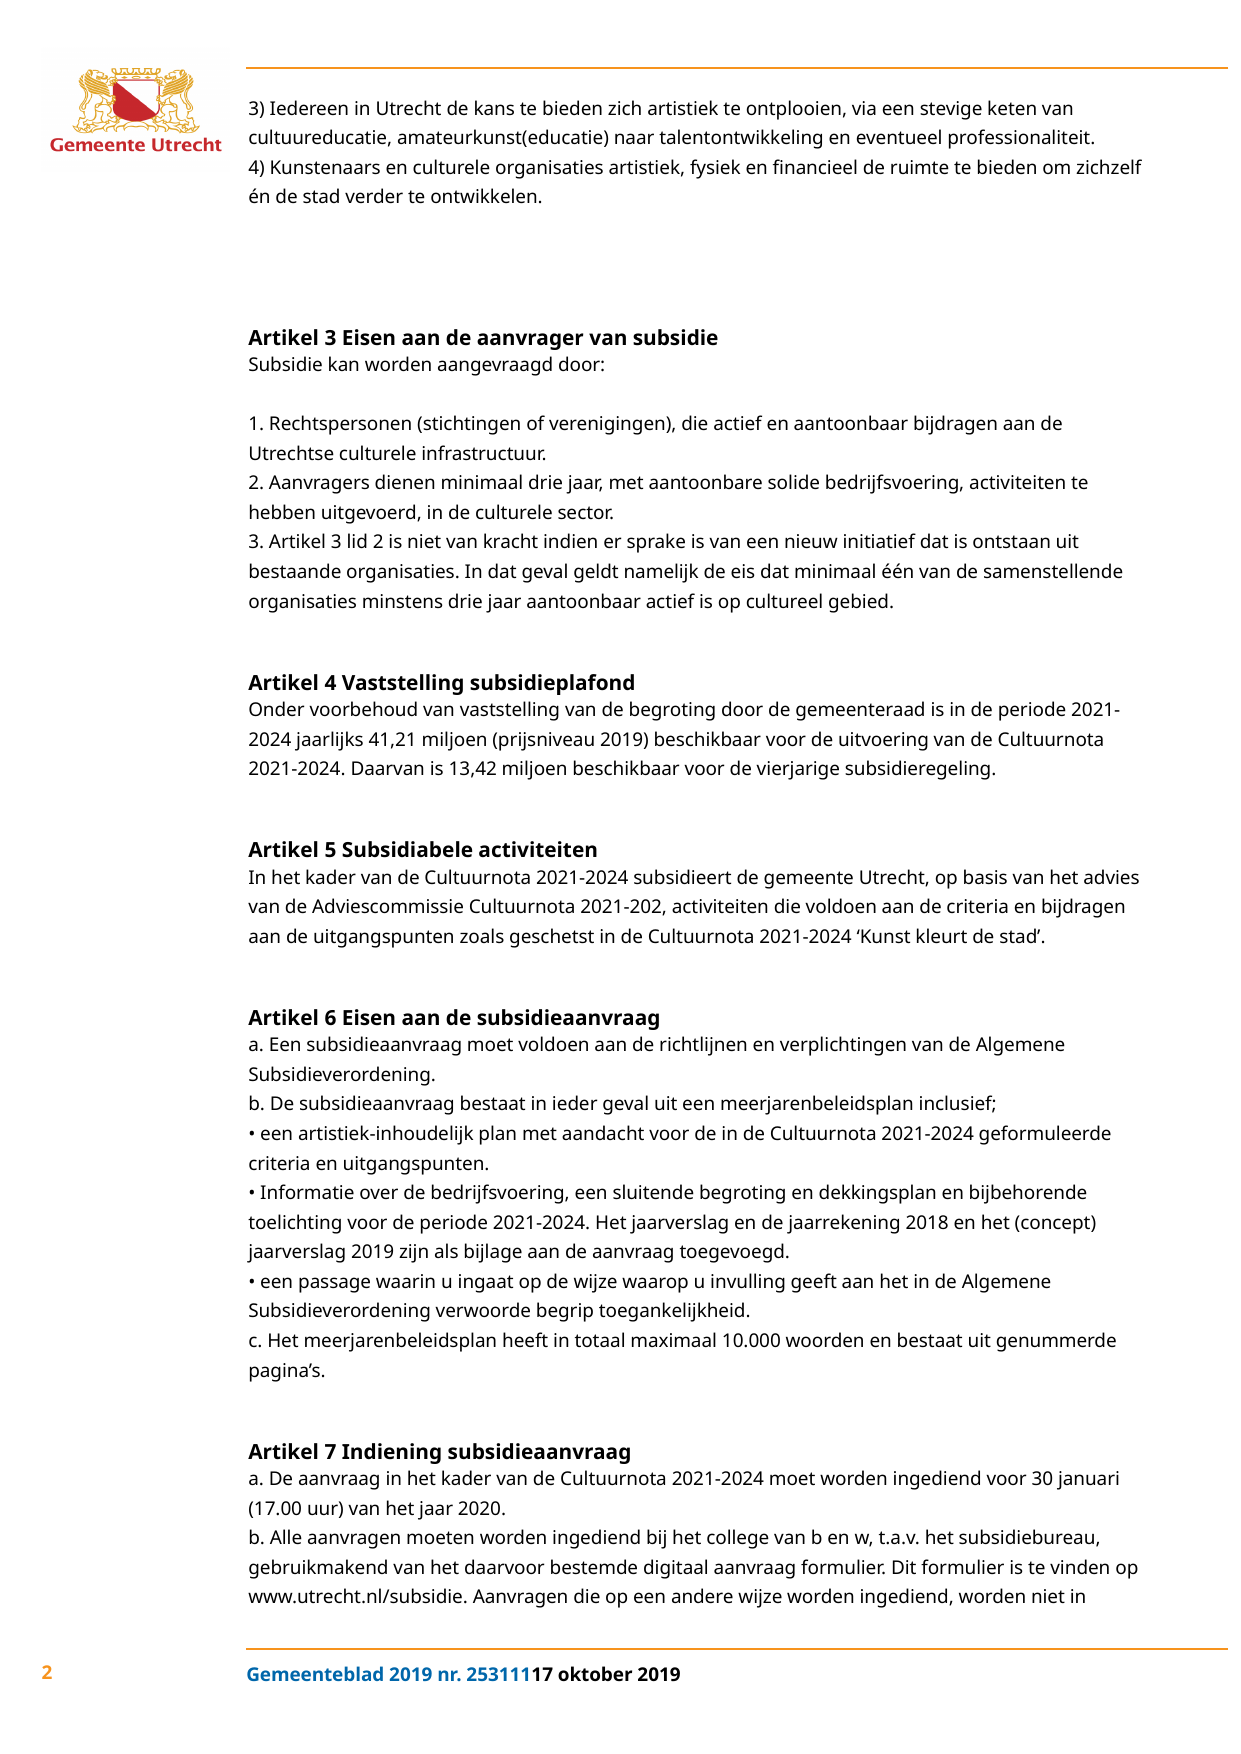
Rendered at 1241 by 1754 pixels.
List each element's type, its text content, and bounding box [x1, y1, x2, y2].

text 3) Iedereen in Utrecht de kans te bieden zich artistiek te ontplooien, via een stevige keten van cultuureducatie, amateurkunst(educatie) naar talentontwikkeling en eventueel professionaliteit. [248, 95, 1152, 150]
text b. Alle aanvragen moeten worden ingediend bij het college van b en w, t.a.v. het subsidiebureau, gebruikmakend van het daarvoor bestemde digitaal aanvraag formulier. Dit formulier is te vinden op www.utrecht.nl/subsidie. Aanvragen die op een andere wijze worden ingediend, worden niet in [248, 1524, 1152, 1609]
text a. De aanvraag in het kader van de Cultuurnota 2021-2024 moet worden ingediend voor 30 januari (17.00 uur) van het jaar 2020. [248, 1465, 1152, 1521]
text 3. Artikel 3 lid 2 is niet van kracht indien er sprake is van een nieuw initiatief dat is ontstaan uit bestaande organisaties. In dat geval geldt namelijk de eis dat minimaal één van de samenstellende organisaties minstens drie jaar aantoonbaar actief is op cultureel gebied. [248, 529, 1152, 613]
text Artikel 7 Indiening subsidieaanvraag [248, 1437, 1152, 1465]
picture [41, 47, 231, 172]
text c. Het meerjarenbeleidsplan heeft in totaal maximaal 10.000 woorden en bestaat uit genummerde pagina’s. [248, 1327, 1152, 1383]
text Artikel 6 Eisen aan de subsidieaanvraag [248, 1003, 1152, 1031]
text 4) Kunstenaars en culturele organisaties artistiek, fysiek en financieel de ruimte te bieden om zichzelf én de stad verder te ontwikkelen. [248, 154, 1152, 209]
text b. De subsidieaanvraag bestaat in ieder geval uit een meerjarenbeleidsplan inclusief; [248, 1091, 1152, 1116]
text • een passage waarin u ingaat op de wijze waarop u invulling geeft aan het in de Algemene Subsidieverordening verwoorde begrip toegankelijkheid. [248, 1268, 1152, 1323]
text 2. Aanvragers dienen minimaal drie jaar, met aantoonbare solide bedrijfsvoering, activiteiten te hebben uitgevoerd, in de culturele sector. [248, 469, 1152, 525]
text a. Een subsidieaanvraag moet voldoen aan de richtlijnen en verplichtingen van de Algemene Subsidieverordening. [248, 1031, 1152, 1087]
text • een artistiek-inhoudelijk plan met aandacht voor de in de Cultuurnota 2021-2024 geformuleerde criteria en uitgangspunten. [248, 1120, 1152, 1176]
text Subsidie kan worden aangevraagd door: [248, 351, 1152, 377]
text Artikel 4 Vaststelling subsidieplafond [248, 668, 1152, 696]
text Onder voorbehoud van vaststelling van de begroting door de gemeenteraad is in de periode 2021-2024 jaarlijks 41,21 miljoen (prijsniveau 2019) beschikbaar voor de uitvoering van de Cultuurnota 2021-2024. Daarvan is 13,42 miljoen beschikbaar voor de vierjarige subsidieregeling. [248, 696, 1152, 781]
text Artikel 5 Subsidiabele activiteiten [248, 835, 1152, 864]
text Artikel 3 Eisen aan de aanvrager van subsidie [248, 323, 1152, 351]
text 1. Rechtspersonen (stichtingen of verenigingen), die actief en aantoonbaar bijdragen aan de Utrechtse culturele infrastructuur. [248, 410, 1152, 466]
text • Informatie over de bedrijfsvoering, een sluitende begroting en dekkingsplan en bijbehorende toelichting voor de periode 2021-2024. Het jaarverslag en de jaarrekening 2018 en het (concept) jaarverslag 2019 zijn als bijlage aan de aanvraag toegevoegd. [248, 1179, 1152, 1264]
text In het kader van de Cultuurnota 2021-2024 subsidieert de gemeente Utrecht, op basis van het advies van de Adviescommissie Cultuurnota 2021-202, activiteiten die voldoen aan de criteria en bijdragen aan de uitgangspunten zoals geschetst in de Cultuurnota 2021-2024 ‘Kunst kleurt de stad’. [248, 864, 1152, 949]
